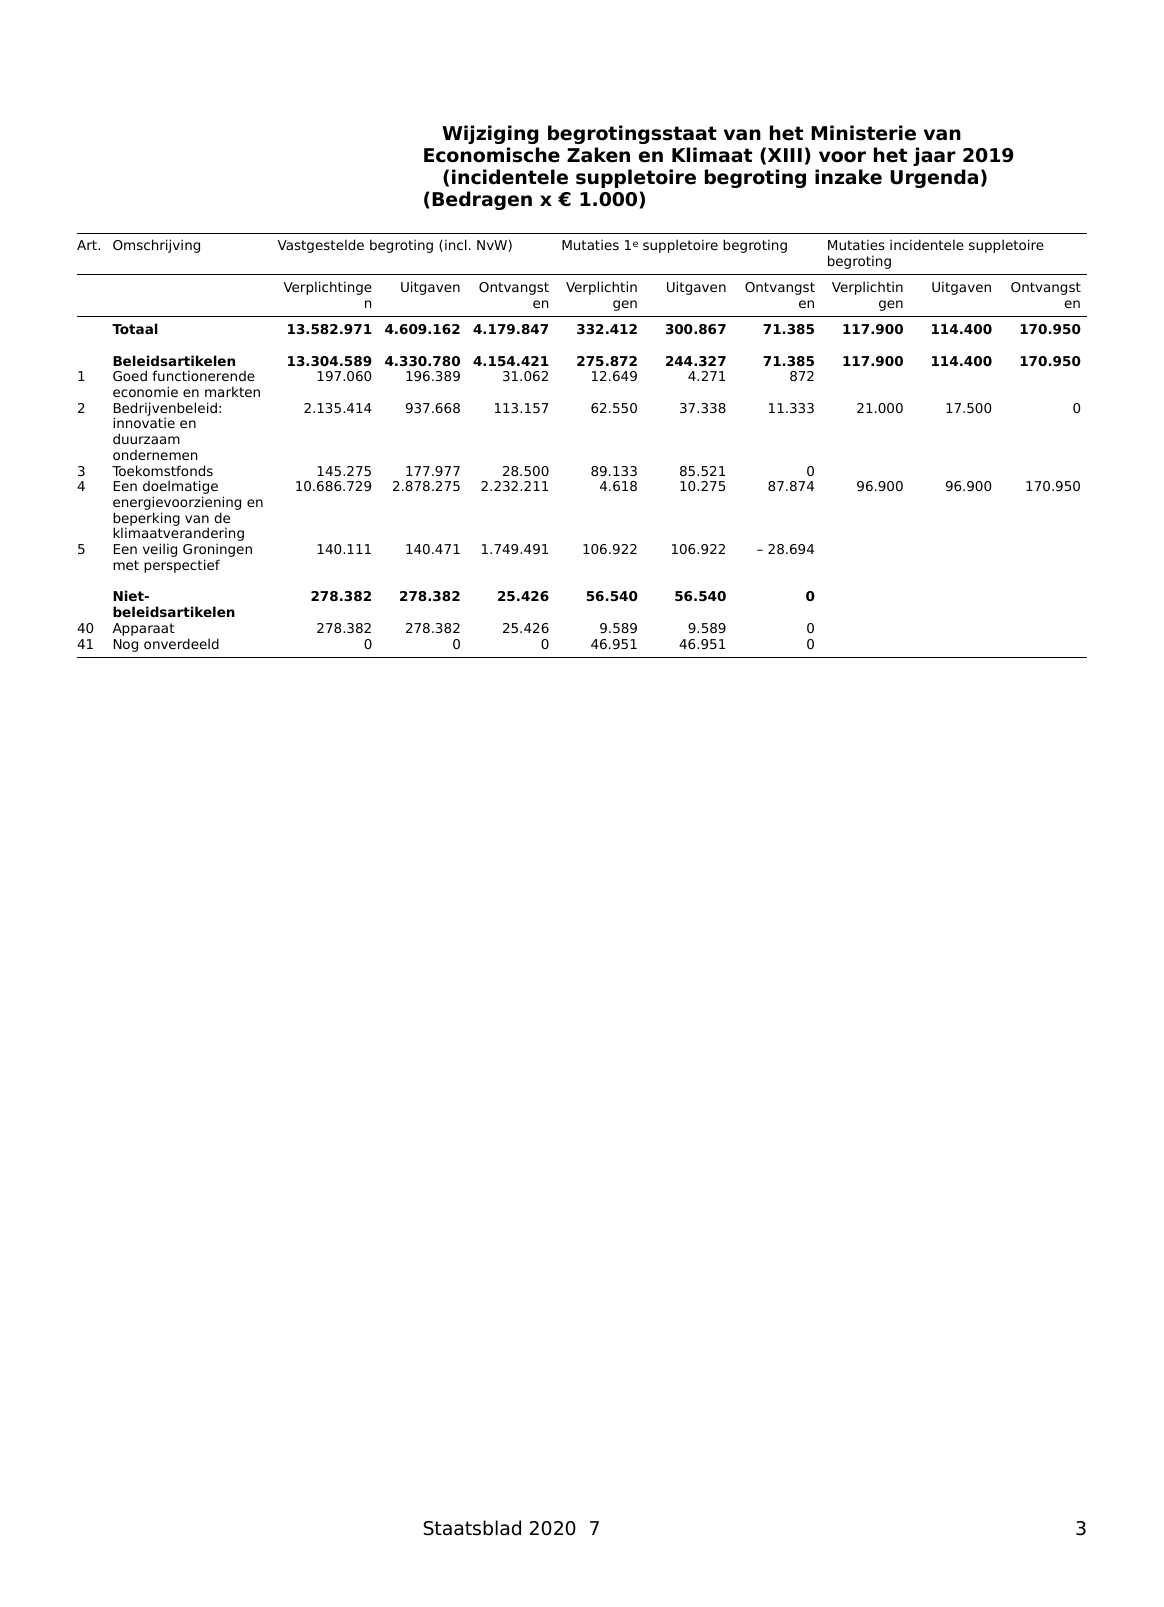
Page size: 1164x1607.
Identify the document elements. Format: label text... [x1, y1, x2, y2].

table_header Vastgestelde begroting (incl. NvW) [272, 234, 555, 274]
table_header Mutaties 1e suppletoire begroting [555, 234, 821, 274]
table_cell 170.950 [998, 317, 1087, 338]
table_cell [998, 542, 1087, 573]
table_cell [555, 574, 644, 589]
table_cell Uitgaven [644, 275, 732, 316]
table_cell 196.389 [378, 369, 466, 401]
table_cell Verplichtingen [821, 275, 909, 316]
table_cell [998, 369, 1087, 401]
table_cell 170.950 [998, 479, 1087, 542]
table_cell 4.271 [644, 369, 732, 401]
table_cell Nog onverdeeld [106, 636, 272, 657]
table_cell [106, 574, 272, 589]
table_cell [77, 275, 106, 316]
table_cell [909, 621, 998, 636]
table_cell 2.135.414 [272, 401, 378, 463]
table_cell 0 [732, 621, 821, 636]
table_cell 872 [732, 369, 821, 401]
table_cell [466, 338, 555, 353]
table_cell Bedrijvenbeleid: innovatie en duurzaam ondernemen [106, 401, 272, 463]
table_cell 0 [732, 589, 821, 621]
table_cell 114.400 [909, 353, 998, 369]
table_cell [732, 338, 821, 353]
table_cell Uitgaven [378, 275, 466, 316]
table_cell 13.304.589 [272, 353, 378, 369]
table_cell [821, 338, 909, 353]
table_cell 278.382 [272, 621, 378, 636]
table_cell 10.686.729 [272, 479, 378, 542]
table_cell [909, 542, 998, 573]
table_cell 4.330.780 [378, 353, 466, 369]
table_cell 1 [77, 369, 106, 401]
table_cell [77, 589, 106, 621]
table_cell [106, 338, 272, 353]
table_cell 1.749.491 [466, 542, 555, 573]
table_cell 25.426 [466, 621, 555, 636]
table_cell Verplichtingen [555, 275, 644, 316]
table_cell 937.668 [378, 401, 466, 463]
table_cell 89.133 [555, 464, 644, 479]
table_cell 87.874 [732, 479, 821, 542]
table_cell 4 [77, 479, 106, 542]
table_cell [998, 636, 1087, 657]
table_cell 62.550 [555, 401, 644, 463]
table_cell [378, 574, 466, 589]
table_cell [272, 338, 378, 353]
table_cell 13.582.971 [272, 317, 378, 338]
table_cell 278.382 [378, 621, 466, 636]
table_cell 278.382 [272, 589, 378, 621]
table_cell 140.111 [272, 542, 378, 573]
table_cell 4.618 [555, 479, 644, 542]
table_cell 46.951 [555, 636, 644, 657]
table_cell [998, 464, 1087, 479]
table_cell 25.426 [466, 589, 555, 621]
table_cell 117.900 [821, 317, 909, 338]
table_cell 2 [77, 401, 106, 463]
table_cell 332.412 [555, 317, 644, 338]
table_cell 56.540 [555, 589, 644, 621]
table_cell 177.977 [378, 464, 466, 479]
table_cell 11.333 [732, 401, 821, 463]
table_cell 113.157 [466, 401, 555, 463]
table_cell Toekomstfonds [106, 464, 272, 479]
table_cell 17.500 [909, 401, 998, 463]
table_cell 170.950 [998, 353, 1087, 369]
table_cell 3 [77, 464, 106, 479]
table_cell [77, 317, 106, 338]
table_cell [821, 464, 909, 479]
table_cell 9.589 [555, 621, 644, 636]
table_cell Uitgaven [909, 275, 998, 316]
table_cell 244.327 [644, 353, 732, 369]
table_cell [821, 621, 909, 636]
table_cell [466, 574, 555, 589]
table_cell 117.900 [821, 353, 909, 369]
table_header Mutaties incidentele suppletoire begroting [821, 234, 1087, 274]
table_cell 0 [466, 636, 555, 657]
text (incidentele suppletoire begroting inzake Urgenda) (Bedragen x € 1.000) [422, 167, 1087, 211]
table_cell 5 [77, 542, 106, 573]
table_cell 37.338 [644, 401, 732, 463]
table_cell 46.951 [644, 636, 732, 657]
table_cell – 28.694 [732, 542, 821, 573]
table_header Art. [77, 234, 106, 274]
table_cell 106.922 [555, 542, 644, 573]
table_cell 4.179.847 [466, 317, 555, 338]
table_cell Totaal [106, 317, 272, 338]
table_cell [909, 589, 998, 621]
table_cell 2.878.275 [378, 479, 466, 542]
table_cell Ontvangsten [998, 275, 1087, 316]
table_cell Ontvangsten [466, 275, 555, 316]
table_cell 145.275 [272, 464, 378, 479]
table_cell Verplichtingen [272, 275, 378, 316]
table_cell 28.500 [466, 464, 555, 479]
table_cell Goed functionerende economie en markten [106, 369, 272, 401]
table_cell 9.589 [644, 621, 732, 636]
table_cell 96.900 [821, 479, 909, 542]
table_cell 40 [77, 621, 106, 636]
table_cell 4.609.162 [378, 317, 466, 338]
table_cell [909, 369, 998, 401]
table_cell 41 [77, 636, 106, 657]
table_cell [998, 589, 1087, 621]
table_cell [998, 338, 1087, 353]
table_cell 0 [378, 636, 466, 657]
table_cell [909, 636, 998, 657]
table_cell [77, 574, 106, 589]
table_cell 21.000 [821, 401, 909, 463]
table_cell 0 [272, 636, 378, 657]
table_cell [77, 338, 106, 353]
table_cell [821, 369, 909, 401]
table_cell [909, 338, 998, 353]
table_cell [821, 542, 909, 573]
table_cell Een doelmatige energievoorziening en beperking van de klimaatverandering [106, 479, 272, 542]
table_cell [555, 338, 644, 353]
table_cell 275.872 [555, 353, 644, 369]
table_cell 31.062 [466, 369, 555, 401]
table_cell Apparaat [106, 621, 272, 636]
table_cell 0 [998, 401, 1087, 463]
table_cell 85.521 [644, 464, 732, 479]
table_cell [644, 574, 732, 589]
table_cell 56.540 [644, 589, 732, 621]
table_cell [821, 589, 909, 621]
table_cell 71.385 [732, 353, 821, 369]
table_cell 96.900 [909, 479, 998, 542]
table_cell [77, 353, 106, 369]
table_cell [909, 464, 998, 479]
table_header Omschrijving [106, 234, 272, 274]
table_cell 10.275 [644, 479, 732, 542]
table_cell 2.232.211 [466, 479, 555, 542]
table_cell [909, 574, 998, 589]
table_cell [732, 574, 821, 589]
table_cell 0 [732, 464, 821, 479]
table_cell 114.400 [909, 317, 998, 338]
text Wijziging begrotingsstaat van het Ministerie van Economische Zaken en Klimaat (XIII) voor het jaar 2019 [422, 123, 1087, 167]
table_cell Beleidsartikelen [106, 353, 272, 369]
table_cell Een veilig Groningen met perspectief [106, 542, 272, 573]
table_cell [644, 338, 732, 353]
table_cell [106, 275, 272, 316]
table_cell 71.385 [732, 317, 821, 338]
table_cell [378, 338, 466, 353]
table_cell [821, 636, 909, 657]
table_cell 12.649 [555, 369, 644, 401]
table_cell 4.154.421 [466, 353, 555, 369]
table_cell [821, 574, 909, 589]
table_cell 106.922 [644, 542, 732, 573]
table_cell 140.471 [378, 542, 466, 573]
table_cell 197.060 [272, 369, 378, 401]
table_cell [998, 574, 1087, 589]
table_cell Niet-beleidsartikelen [106, 589, 272, 621]
table_cell 300.867 [644, 317, 732, 338]
table_cell 278.382 [378, 589, 466, 621]
table_cell 0 [732, 636, 821, 657]
table_cell [272, 574, 378, 589]
table_cell [998, 621, 1087, 636]
table_cell Ontvangsten [732, 275, 821, 316]
